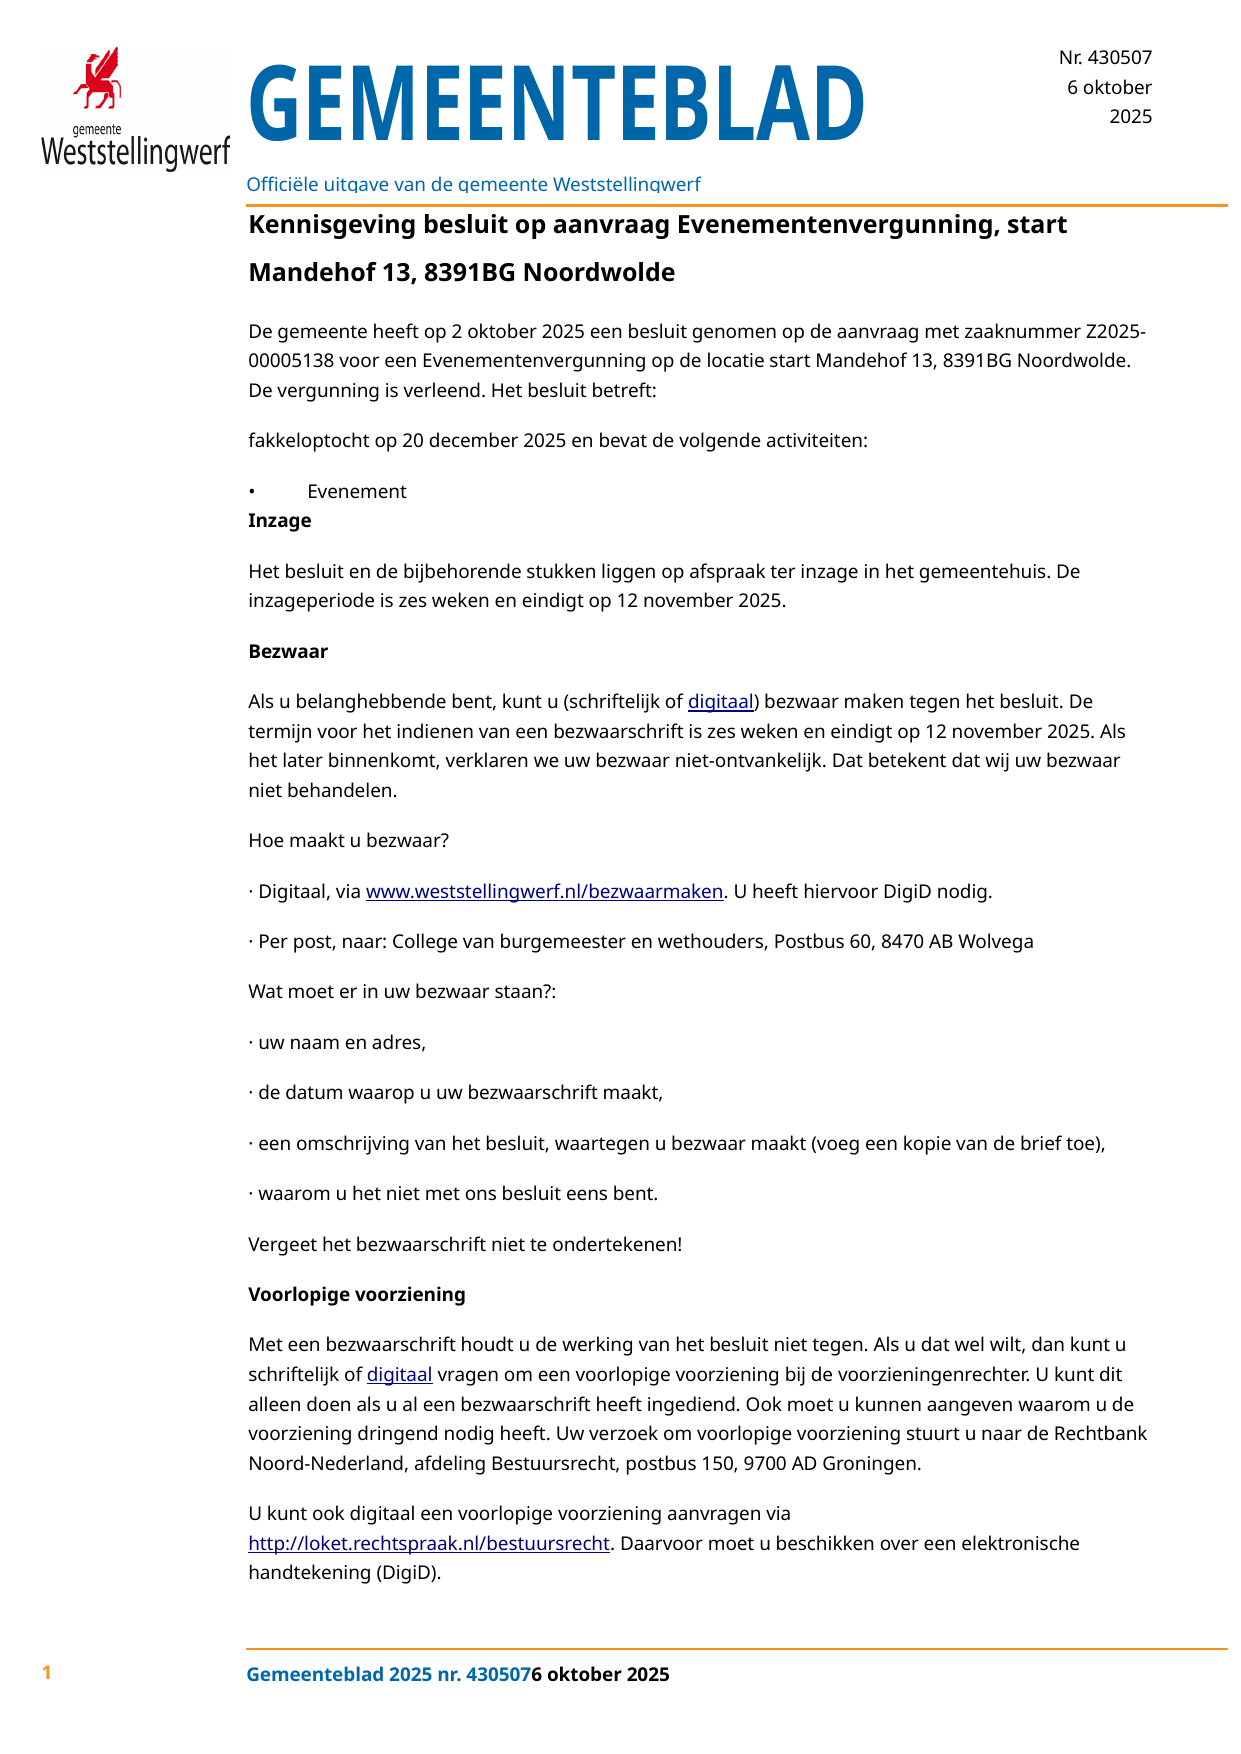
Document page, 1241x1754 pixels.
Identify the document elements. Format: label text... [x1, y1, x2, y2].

picture [41, 47, 231, 172]
text Vergeet het bezwaarschrift niet te ondertekenen! [248, 1231, 1152, 1257]
text Als u belanghebbende bent, kunt u (schriftelijk of digitaal) bezwaar maken tegen het besluit. De termijn voor het indienen van een bezwaarschrift is zes weken en eindigt op 12 november 2025. Als het later binnenkomt, verklaren we uw bezwaar niet-ontvankelijk. Dat betekent dat wij uw bezwaar niet behandelen. [248, 688, 1152, 803]
text De gemeente heeft op 2 oktober 2025 een besluit genomen op de aanvraag met zaaknummer Z2025-00005138 voor een Evenementenvergunning op de locatie start Mandehof 13, 8391BG Noordwolde. De vergunning is verleend. Het besluit betreft: [248, 318, 1152, 403]
text · waarom u het niet met ons besluit eens bent. [248, 1180, 1152, 1206]
text · een omschrijving van het besluit, waartegen u bezwaar maakt (voeg een kopie van de brief toe), [248, 1130, 1152, 1156]
list Evenement [248, 478, 1152, 504]
text fakkeloptocht op 20 december 2025 en bevat de volgende activiteiten: [248, 427, 1152, 453]
text Voorlopige voorziening [248, 1281, 1152, 1307]
text · uw naam en adres, [248, 1029, 1152, 1055]
text Met een bezwaarschrift houdt u de werking van het besluit niet tegen. Als u dat wel wilt, dan kunt u schriftelijk of digitaal vragen om een voorlopige voorziening bij de voorzieningenrechter. U kunt dit alleen doen als u al een bezwaarschrift heeft ingediend. Ook moet u kunnen aangeven waarom u de voorziening dringend nodig heeft. Uw verzoek om voorlopige voorziening stuurt u naar de Rechtbank Noord-Nederland, afdeling Bestuursrecht, postbus 150, 9700 AD Groningen. [248, 1332, 1152, 1476]
text Kennisgeving besluit op aanvraag Evenementenvergunning, start Mandehof 13, 8391BG Noordwolde [248, 207, 1152, 288]
text Inzage [248, 507, 1152, 533]
text Het besluit en de bijbehorende stukken liggen op afspraak ter inzage in het gemeentehuis. De inzageperiode is zes weken en eindigt op 12 november 2025. [248, 558, 1152, 613]
text · de datum waarop u uw bezwaarschrift maakt, [248, 1079, 1152, 1105]
text Wat moet er in uw bezwaar staan?: [248, 979, 1152, 1004]
text U kunt ook digitaal een voorlopige voorziening aanvragen via http://loket.rechtspraak.nl/bestuursrecht. Daarvoor moet u beschikken over een elektronische handtekening (DigiD). [248, 1500, 1152, 1585]
text · Per post, naar: College van burgemeester en wethouders, Postbus 60, 8470 AB Wolvega [248, 928, 1152, 954]
text · Digitaal, via www.weststellingwerf.nl/bezwaarmaken. U heeft hiervoor DigiD nodig. [248, 878, 1152, 904]
text Bezwaar [248, 638, 1152, 664]
text Hoe maakt u bezwaar? [248, 827, 1152, 853]
